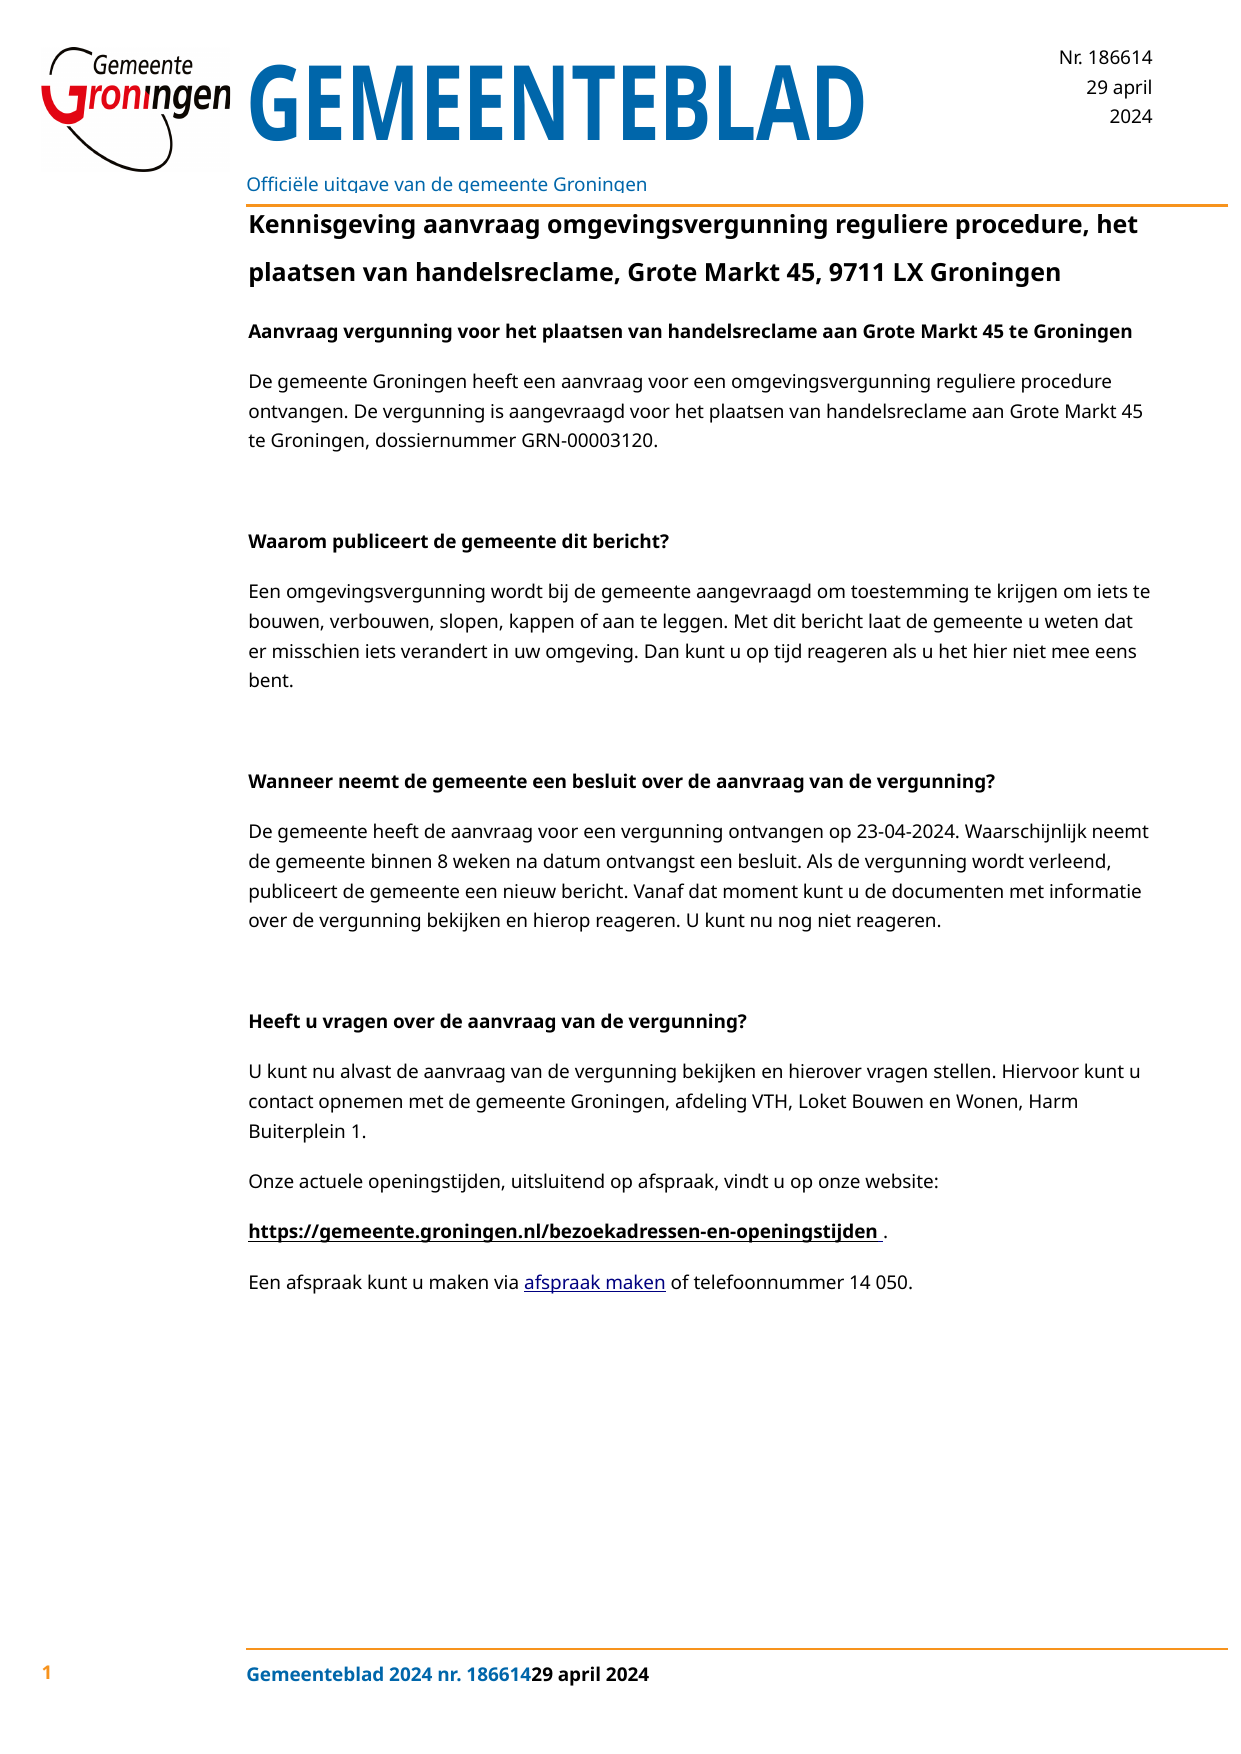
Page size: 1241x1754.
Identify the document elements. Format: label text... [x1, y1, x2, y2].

text U kunt nu alvast de aanvraag van de vergunning bekijken en hierover vragen stellen. Hiervoor kunt u contact opnemen met de gemeente Groningen, afdeling VTH, Loket Bouwen en Wonen, Harm Buiterplein 1. [248, 1059, 1152, 1144]
text Een omgevingsvergunning wordt bij de gemeente aangevraagd om toestemming te krijgen om iets te bouwen, verbouwen, slopen, kappen of aan te leggen. Met dit bericht laat de gemeente u weten dat er misschien iets verandert in uw omgeving. Dan kunt u op tijd reageren als u het hier niet mee eens bent. [248, 579, 1152, 693]
text Waarom publiceert de gemeente dit bericht? [248, 528, 1152, 554]
picture [41, 47, 231, 172]
text Kennisgeving aanvraag omgevingsvergunning reguliere procedure, het plaatsen van handelsreclame, Grote Markt 45, 9711 LX Groningen [248, 207, 1152, 288]
text Aanvraag vergunning voor het plaatsen van handelsreclame aan Grote Markt 45 te Groningen [248, 318, 1152, 344]
text Heeft u vragen over de aanvraag van de vergunning? [248, 1008, 1152, 1034]
text Onze actuele openingstijden, uitsluitend op afspraak, vindt u op onze website: [248, 1168, 1152, 1194]
text Een afspraak kunt u maken via afspraak maken of telefoonnummer 14 050. [248, 1269, 1152, 1295]
text De gemeente Groningen heeft een aanvraag voor een omgevingsvergunning reguliere procedure ontvangen. De vergunning is aangevraagd voor het plaatsen van handelsreclame aan Grote Markt 45 te Groningen, dossiernummer GRN-00003120. [248, 368, 1152, 453]
text https://gemeente.groningen.nl/bezoekadressen-en-openingstijden . [248, 1219, 1152, 1244]
text De gemeente heeft de aanvraag voor een vergunning ontvangen op 23-04-2024. Waarschijnlijk neemt de gemeente binnen 8 weken na datum ontvangst een besluit. Als de vergunning wordt verleend, publiceert de gemeente een nieuw bericht. Vanaf dat moment kunt u de documenten met informatie over de vergunning bekijken en hierop reageren. U kunt nu nog niet reageren. [248, 819, 1152, 933]
text Wanneer neemt de gemeente een besluit over de aanvraag van de vergunning? [248, 768, 1152, 794]
